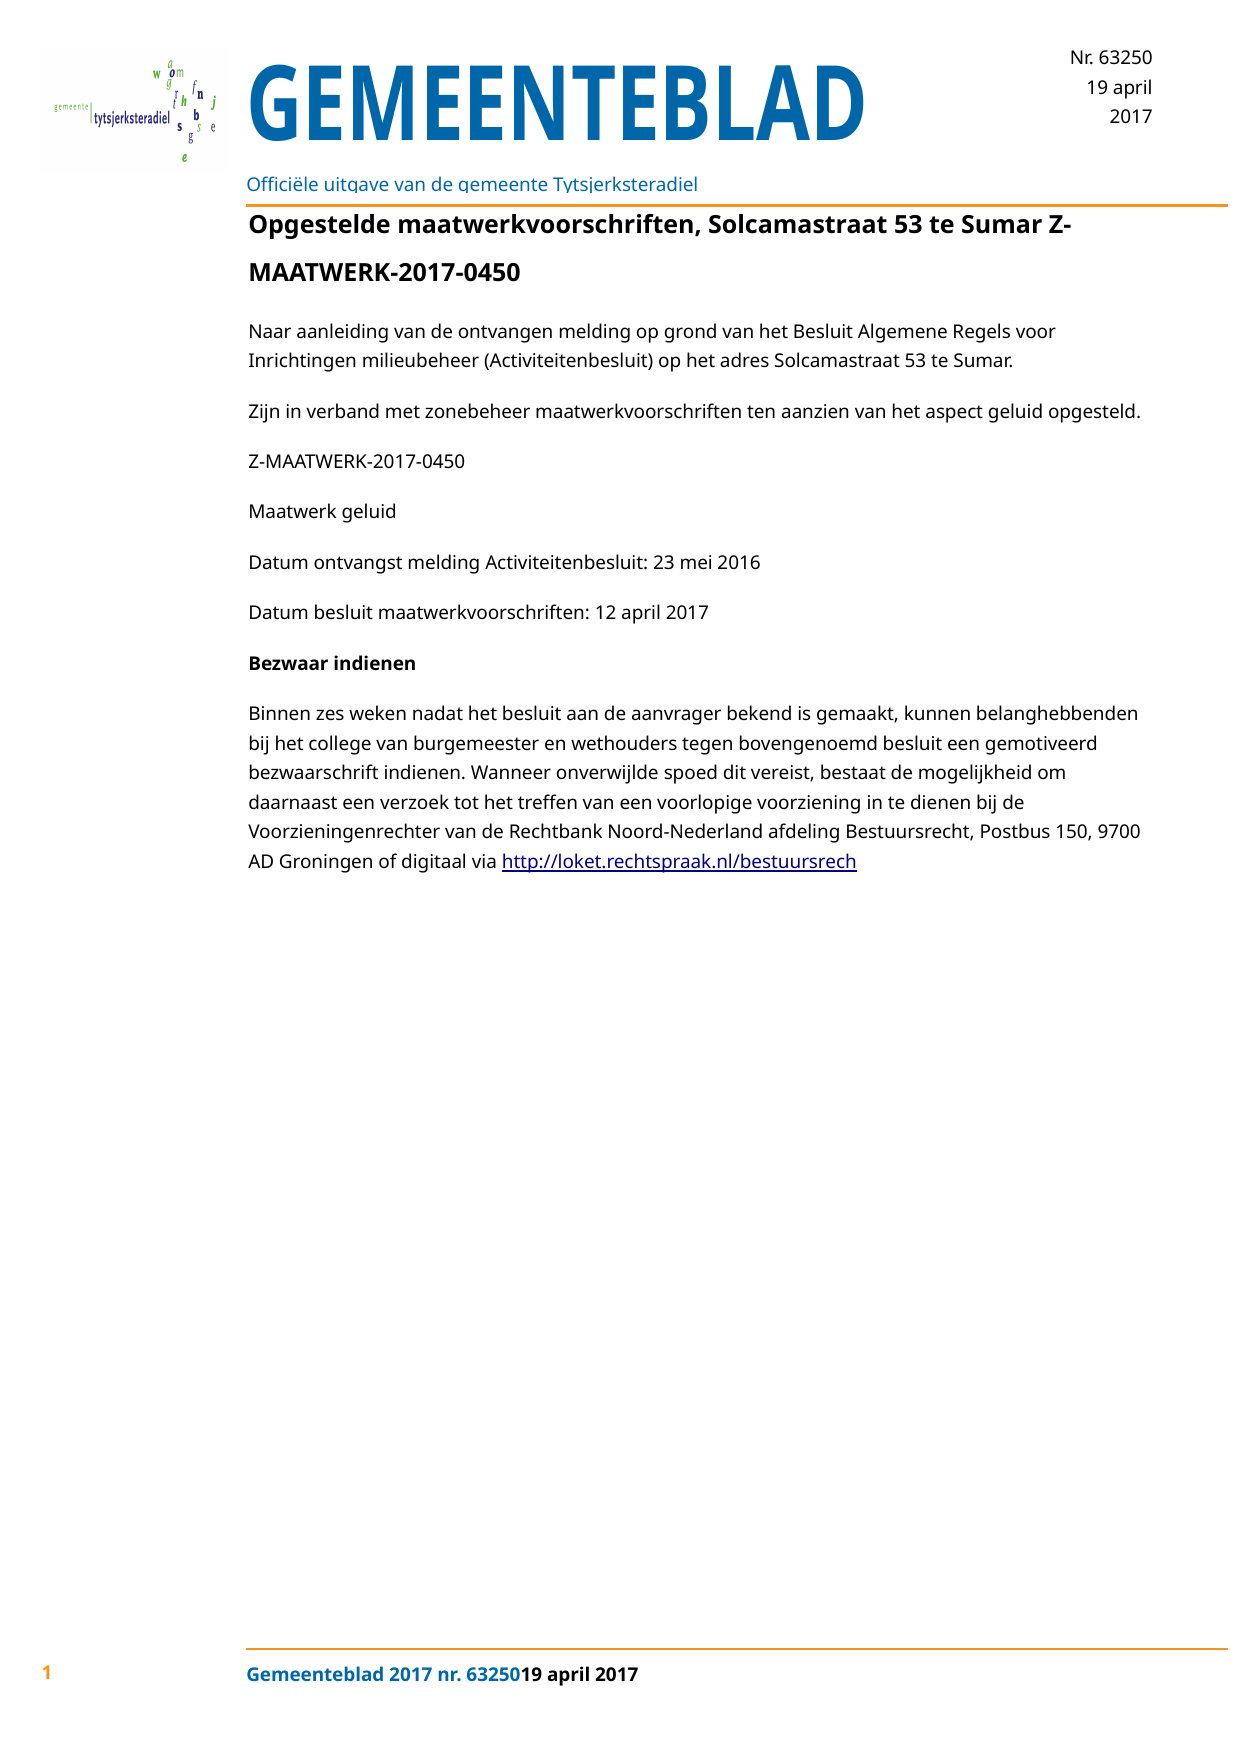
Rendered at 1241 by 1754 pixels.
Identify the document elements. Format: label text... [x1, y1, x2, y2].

text Z-MAATWERK-2017-0450 [248, 448, 1152, 474]
text Naar aanleiding van de ontvangen melding op grond van het Besluit Algemene Regels voor Inrichtingen milieubeheer (Activiteitenbesluit) op het adres Solcamastraat 53 te Sumar. [248, 318, 1152, 373]
text Binnen zes weken nadat het besluit aan de aanvrager bekend is gemaakt, kunnen belanghebbenden bij het college van burgemeester en wethouders tegen bovengenoemd besluit een gemotiveerd bezwaarschrift indienen. Wanneer onverwijlde spoed dit vereist, bestaat de mogelijkheid om daarnaast een verzoek tot het treffen van een voorlopige voorziening in te dienen bij de Voorzieningenrechter van de Rechtbank Noord-Nederland afdeling Bestuursrecht, Postbus 150, 9700 AD Groningen of digitaal via http://loket.rechtspraak.nl/bestuursrech [248, 700, 1152, 874]
text Datum besluit maatwerkvoorschriften: 12 april 2017 [248, 599, 1152, 625]
text Zijn in verband met zonebeheer maatwerkvoorschriften ten aanzien van het aspect geluid opgesteld. [248, 398, 1152, 424]
text Datum ontvangst melding Activiteitenbesluit: 23 mei 2016 [248, 549, 1152, 575]
text Opgestelde maatwerkvoorschriften, Solcamastraat 53 te Sumar Z-MAATWERK-2017-0450 [248, 207, 1152, 288]
text Bezwaar indienen [248, 650, 1152, 676]
text Maatwerk geluid [248, 499, 1152, 524]
picture [41, 47, 231, 172]
